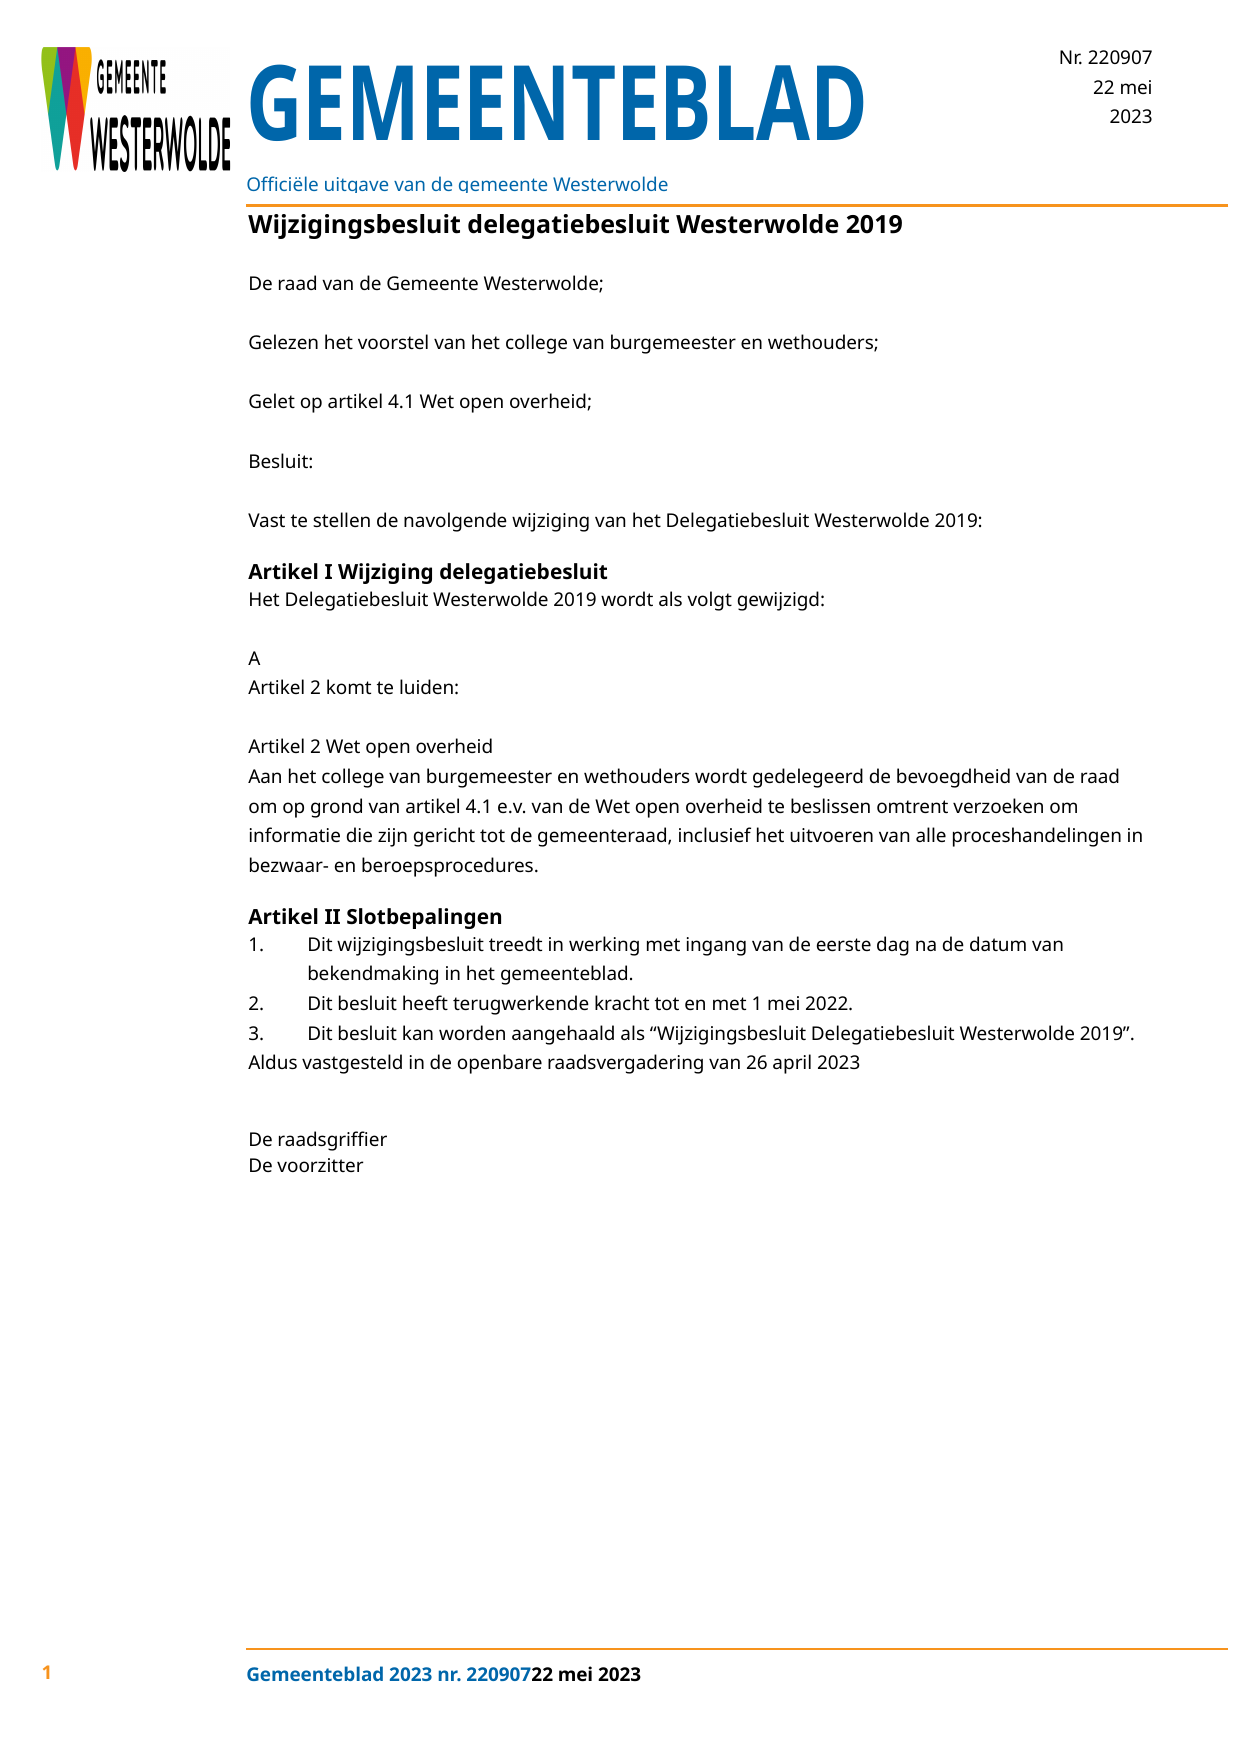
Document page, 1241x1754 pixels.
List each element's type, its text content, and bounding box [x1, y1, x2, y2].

text Aldus vastgesteld in de openbare raadsvergadering van 26 april 2023 [248, 1049, 1152, 1075]
text Artikel I Wijziging delegatiebesluit [248, 557, 1152, 586]
list Dit besluit heeft terugwerkende kracht tot en met 1 mei 2022. [248, 990, 1152, 1016]
text De raad van de Gemeente Westerwolde; [248, 270, 1152, 296]
picture [41, 47, 231, 172]
text De raadsgriffier [248, 1126, 1152, 1152]
text Besluit: [248, 448, 1152, 473]
text Artikel II Slotbepalingen [248, 902, 1152, 931]
text Het Delegatiebesluit Westerwolde 2019 wordt als volgt gewijzigd: [248, 586, 1152, 612]
text Vast te stellen de navolgende wijziging van het Delegatiebesluit Westerwolde 2019: [248, 507, 1152, 533]
text Gelet op artikel 4.1 Wet open overheid; [248, 389, 1152, 414]
text Aan het college van burgemeester en wethouders wordt gedelegeerd de bevoegdheid van de raad om op grond van artikel 4.1 e.v. van de Wet open overheid te beslissen omtrent verzoeken om informatie die zijn gericht tot de gemeenteraad, inclusief het uitvoeren van alle proceshandelingen in bezwaar- en beroepsprocedures. [248, 763, 1152, 878]
list Dit wijzigingsbesluit treedt in werking met ingang van de eerste dag na de datum van bekendmaking in het gemeenteblad. [248, 931, 1152, 986]
list Dit besluit kan worden aangehaald als “Wijzigingsbesluit Delegatiebesluit Westerwolde 2019”. [248, 1020, 1152, 1045]
text Wijzigingsbesluit delegatiebesluit Westerwolde 2019 [248, 207, 1152, 241]
text Artikel 2 Wet open overheid [248, 734, 1152, 759]
text Artikel 2 komt te luiden: [248, 674, 1152, 700]
text Gelezen het voorstel van het college van burgemeester en wethouders; [248, 329, 1152, 355]
text De voorzitter [248, 1152, 1152, 1178]
text A [248, 645, 1152, 671]
